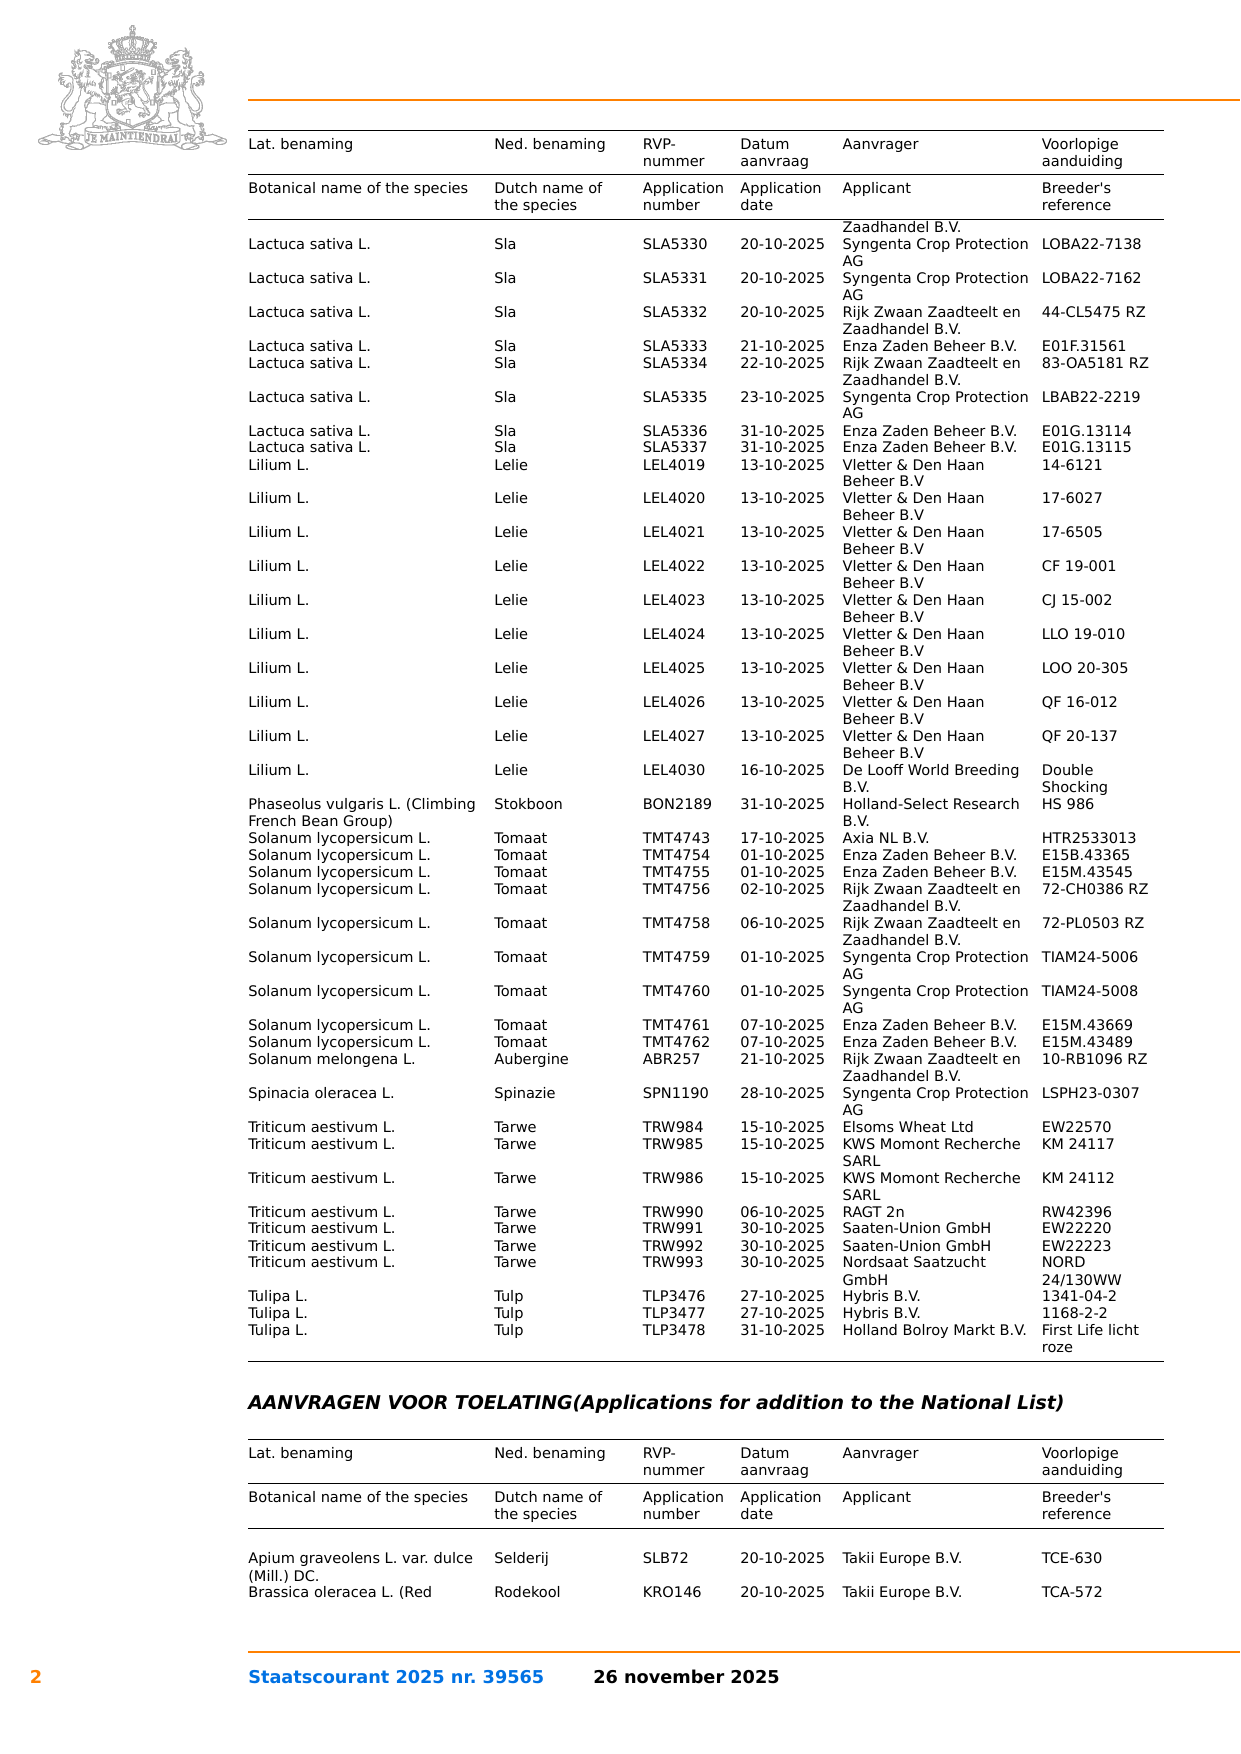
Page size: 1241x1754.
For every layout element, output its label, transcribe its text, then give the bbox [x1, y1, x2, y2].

table_cell LLO 19-010 [1036, 626, 1163, 660]
table_cell 13-10-2025 [734, 694, 837, 728]
table_cell Vletter & Den Haan Beheer B.V [837, 524, 1036, 558]
table_cell [488, 220, 637, 236]
table_cell SLA5337 [637, 439, 734, 456]
table_cell 14-6121 [1036, 456, 1163, 490]
table_cell 20-10-2025 [734, 1584, 837, 1601]
table_cell TRW993 [637, 1254, 734, 1288]
table_cell KM 24117 [1036, 1136, 1163, 1169]
table_cell [837, 1529, 1036, 1550]
table_cell Lelie [488, 728, 637, 762]
table_cell Tulipa L. [248, 1305, 488, 1322]
table_cell KWS Momont Recherche SARL [837, 1170, 1036, 1203]
table_cell TIAM24-5006 [1036, 949, 1163, 983]
table_cell Sla [488, 304, 637, 337]
table_cell Lactuca sativa L. [248, 270, 488, 303]
table_cell 20-10-2025 [734, 304, 837, 337]
table_cell Syngenta Crop Protection AG [837, 236, 1036, 269]
table_cell Lilium L. [248, 456, 488, 490]
table_cell Lactuca sativa L. [248, 389, 488, 422]
table_cell 17-6505 [1036, 524, 1163, 558]
table_cell 13-10-2025 [734, 660, 837, 694]
table_cell Lelie [488, 626, 637, 660]
table_cell LOBA22-7138 [1036, 236, 1163, 269]
table_cell 28-10-2025 [734, 1085, 837, 1118]
table_cell 13-10-2025 [734, 592, 837, 626]
table_cell Vletter & Den Haan Beheer B.V [837, 558, 1036, 592]
table_cell Takii Europe B.V. [837, 1584, 1036, 1601]
picture [38, 25, 227, 150]
table_cell Applicant [837, 1484, 1036, 1528]
table_cell 15-10-2025 [734, 1136, 837, 1169]
table_cell Phaseolus vulgaris L. (Climbing French Bean Group) [248, 796, 488, 830]
table_cell Lelie [488, 490, 637, 524]
table_cell 30-10-2025 [734, 1238, 837, 1254]
table_cell SLA5335 [637, 389, 734, 422]
table_cell RW42396 [1036, 1204, 1163, 1220]
table_cell Nordsaat Saatzucht GmbH [837, 1254, 1036, 1288]
table_cell Enza Zaden Beheer B.V. [837, 423, 1036, 439]
table_cell Saaten-Union GmbH [837, 1238, 1036, 1254]
table_cell Botanical name of the species [248, 175, 488, 219]
table_cell 02-10-2025 [734, 881, 837, 915]
table_cell Tarwe [488, 1220, 637, 1237]
table_cell Tomaat [488, 949, 637, 983]
table_cell EW22223 [1036, 1238, 1163, 1254]
table_cell TMT4743 [637, 830, 734, 847]
table_header RVP-nummer [637, 1440, 734, 1483]
table_cell Vletter & Den Haan Beheer B.V [837, 456, 1036, 490]
table_cell Tulp [488, 1288, 637, 1305]
table_cell LEL4019 [637, 456, 734, 490]
table_cell Triticum aestivum L. [248, 1119, 488, 1136]
table_cell Application number [637, 1484, 734, 1528]
table_cell TMT4761 [637, 1017, 734, 1034]
table_cell 27-10-2025 [734, 1288, 837, 1305]
table_header Ned. benaming [488, 131, 637, 174]
table_cell SLB72 [637, 1550, 734, 1584]
table_cell Syngenta Crop Protection AG [837, 949, 1036, 983]
table_cell Application date [734, 1484, 837, 1528]
table_header Datum aanvraag [734, 1440, 837, 1483]
table_cell SLA5332 [637, 304, 734, 337]
table_cell Breeder's reference [1036, 175, 1163, 219]
table_cell Enza Zaden Beheer B.V. [837, 338, 1036, 354]
table_cell 17-10-2025 [734, 830, 837, 847]
table_cell Sla [488, 423, 637, 439]
table_cell Holland Bolroy Markt B.V. [837, 1322, 1036, 1361]
table_cell 13-10-2025 [734, 524, 837, 558]
table_cell Tulp [488, 1305, 637, 1322]
table_cell Enza Zaden Beheer B.V. [837, 864, 1036, 881]
table_cell Applicant [837, 175, 1036, 219]
table_cell LOBA22-7162 [1036, 270, 1163, 303]
table_cell EW22220 [1036, 1220, 1163, 1237]
table_cell 1168-2-2 [1036, 1305, 1163, 1322]
table_cell Double Shocking [1036, 762, 1163, 796]
table_cell 01-10-2025 [734, 847, 837, 864]
table_cell 21-10-2025 [734, 338, 837, 354]
table_cell Tarwe [488, 1254, 637, 1288]
table_cell Vletter & Den Haan Beheer B.V [837, 592, 1036, 626]
table_cell RAGT 2n [837, 1204, 1036, 1220]
table_cell Tulipa L. [248, 1288, 488, 1305]
table_cell Solanum lycopersicum L. [248, 915, 488, 949]
table_cell TIAM24-5008 [1036, 983, 1163, 1017]
table_cell TMT4758 [637, 915, 734, 949]
table_cell Lactuca sativa L. [248, 355, 488, 388]
table_cell 31-10-2025 [734, 1322, 837, 1361]
table_cell 31-10-2025 [734, 796, 837, 830]
table_cell E15M.43545 [1036, 864, 1163, 881]
table_header Voorlopige aanduiding [1036, 131, 1163, 174]
table_cell Tomaat [488, 1034, 637, 1051]
table_cell SLA5334 [637, 355, 734, 388]
table_cell 13-10-2025 [734, 558, 837, 592]
table_cell Stokboon [488, 796, 637, 830]
table_cell LEL4023 [637, 592, 734, 626]
table_cell Saaten-Union GmbH [837, 1220, 1036, 1237]
table_cell Tomaat [488, 915, 637, 949]
table_cell LSPH23-0307 [1036, 1085, 1163, 1118]
table_cell E15B.43365 [1036, 847, 1163, 864]
table_cell TMT4756 [637, 881, 734, 915]
table_cell Spinazie [488, 1085, 637, 1118]
table_cell Vletter & Den Haan Beheer B.V [837, 626, 1036, 660]
table_cell TRW985 [637, 1136, 734, 1169]
table_cell Solanum lycopersicum L. [248, 830, 488, 847]
table_cell Tarwe [488, 1136, 637, 1169]
table_cell Lilium L. [248, 490, 488, 524]
table_header RVP-nummer [637, 131, 734, 174]
table_cell 20-10-2025 [734, 270, 837, 303]
table_cell Application number [637, 175, 734, 219]
table_cell Rijk Zwaan Zaadteelt en Zaadhandel B.V. [837, 304, 1036, 337]
table_cell TRW992 [637, 1238, 734, 1254]
table_cell 20-10-2025 [734, 236, 837, 269]
table_cell QF 16-012 [1036, 694, 1163, 728]
table_cell Triticum aestivum L. [248, 1136, 488, 1169]
table_cell Tomaat [488, 1017, 637, 1034]
table_cell E15M.43489 [1036, 1034, 1163, 1051]
table_cell KRO146 [637, 1584, 734, 1601]
table_cell Holland-Select Research B.V. [837, 796, 1036, 830]
table_cell Sla [488, 338, 637, 354]
table_header Datum aanvraag [734, 131, 837, 174]
table_cell Axia NL B.V. [837, 830, 1036, 847]
table_cell Vletter & Den Haan Beheer B.V [837, 490, 1036, 524]
table_cell Tarwe [488, 1204, 637, 1220]
table_cell 83-OA5181 RZ [1036, 355, 1163, 388]
table_header Lat. benaming [248, 1440, 488, 1483]
table_cell Enza Zaden Beheer B.V. [837, 847, 1036, 864]
table_cell 01-10-2025 [734, 864, 837, 881]
table_cell CJ 15-002 [1036, 592, 1163, 626]
table_cell Solanum lycopersicum L. [248, 881, 488, 915]
table_cell 07-10-2025 [734, 1034, 837, 1051]
table_cell 13-10-2025 [734, 626, 837, 660]
table_cell TMT4754 [637, 847, 734, 864]
table_cell Enza Zaden Beheer B.V. [837, 1017, 1036, 1034]
table_cell 06-10-2025 [734, 915, 837, 949]
table_cell TMT4755 [637, 864, 734, 881]
table_cell 31-10-2025 [734, 439, 837, 456]
table_cell Application date [734, 175, 837, 219]
table_cell QF 20-137 [1036, 728, 1163, 762]
table_cell Rijk Zwaan Zaadteelt en Zaadhandel B.V. [837, 355, 1036, 388]
table_cell 13-10-2025 [734, 490, 837, 524]
table_cell Triticum aestivum L. [248, 1170, 488, 1203]
table_cell [734, 220, 837, 236]
table_cell Lelie [488, 592, 637, 626]
table_cell LEL4030 [637, 762, 734, 796]
table_cell Lilium L. [248, 660, 488, 694]
table_cell 16-10-2025 [734, 762, 837, 796]
table_cell 44-CL5475 RZ [1036, 304, 1163, 337]
table_cell Lilium L. [248, 626, 488, 660]
table_cell Syngenta Crop Protection AG [837, 389, 1036, 422]
table_cell Spinacia oleracea L. [248, 1085, 488, 1118]
table_cell E01F.31561 [1036, 338, 1163, 354]
table_cell SLA5333 [637, 338, 734, 354]
table_cell 1341-04-2 [1036, 1288, 1163, 1305]
table_cell Lelie [488, 558, 637, 592]
table_cell 72-PL0503 RZ [1036, 915, 1163, 949]
table_cell Lilium L. [248, 592, 488, 626]
table_cell TRW986 [637, 1170, 734, 1203]
table_cell TRW991 [637, 1220, 734, 1237]
table_cell LEL4022 [637, 558, 734, 592]
subtitle AANVRAGEN VOOR TOELATING(Applications for addition to the National List) [248, 1392, 1163, 1414]
table_cell TRW984 [637, 1119, 734, 1136]
table_cell [1036, 1529, 1163, 1550]
table_cell First Life licht roze [1036, 1322, 1163, 1361]
table_cell Vletter & Den Haan Beheer B.V [837, 694, 1036, 728]
table_cell Botanical name of the species [248, 1484, 488, 1528]
table_cell SLA5336 [637, 423, 734, 439]
table_cell Lilium L. [248, 694, 488, 728]
table_cell ABR257 [637, 1051, 734, 1084]
table_cell TMT4759 [637, 949, 734, 983]
table_cell Selderij [488, 1550, 637, 1584]
table_cell Solanum lycopersicum L. [248, 1034, 488, 1051]
table_cell Triticum aestivum L. [248, 1254, 488, 1288]
table_cell Zaadhandel B.V. [837, 220, 1036, 236]
table_cell 06-10-2025 [734, 1204, 837, 1220]
table_cell E01G.13115 [1036, 439, 1163, 456]
table_cell Lelie [488, 660, 637, 694]
table_cell Brassica oleracea L. (Red [248, 1584, 488, 1601]
table_cell Triticum aestivum L. [248, 1220, 488, 1237]
table_cell Tarwe [488, 1238, 637, 1254]
table_cell Solanum lycopersicum L. [248, 847, 488, 864]
table_cell Sla [488, 355, 637, 388]
table_cell 31-10-2025 [734, 423, 837, 439]
table_cell Rijk Zwaan Zaadteelt en Zaadhandel B.V. [837, 915, 1036, 949]
table_cell 23-10-2025 [734, 389, 837, 422]
table_cell TCE-630 [1036, 1550, 1163, 1584]
table_cell KWS Momont Recherche SARL [837, 1136, 1036, 1169]
table_cell Solanum lycopersicum L. [248, 949, 488, 983]
table_cell Tomaat [488, 864, 637, 881]
table_cell Tulp [488, 1322, 637, 1361]
table_header Aanvrager [837, 1440, 1036, 1483]
table_cell Rijk Zwaan Zaadteelt en Zaadhandel B.V. [837, 1051, 1036, 1084]
table_cell Lilium L. [248, 762, 488, 796]
table_header Aanvrager [837, 131, 1036, 174]
table_cell Vletter & Den Haan Beheer B.V [837, 660, 1036, 694]
table_cell Rodekool [488, 1584, 637, 1601]
table_cell Syngenta Crop Protection AG [837, 270, 1036, 303]
table_cell CF 19-001 [1036, 558, 1163, 592]
table_header Ned. benaming [488, 1440, 637, 1483]
table_cell Tomaat [488, 983, 637, 1017]
table_cell E15M.43669 [1036, 1017, 1163, 1034]
table_cell 27-10-2025 [734, 1305, 837, 1322]
table_cell TLP3478 [637, 1322, 734, 1361]
table_cell Tulipa L. [248, 1322, 488, 1361]
table_header Voorlopige aanduiding [1036, 1440, 1163, 1483]
table_cell HTR2533013 [1036, 830, 1163, 847]
table_cell SLA5330 [637, 236, 734, 269]
table_cell TRW990 [637, 1204, 734, 1220]
table_cell Sla [488, 236, 637, 269]
table_cell [488, 1529, 637, 1550]
table_cell NORD 24/130WW [1036, 1254, 1163, 1288]
table_cell 10-RB1096 RZ [1036, 1051, 1163, 1084]
table_cell Lilium L. [248, 728, 488, 762]
table_cell LEL4024 [637, 626, 734, 660]
table_cell [637, 220, 734, 236]
table_cell Lactuca sativa L. [248, 439, 488, 456]
table_cell Lilium L. [248, 524, 488, 558]
table_cell Hybris B.V. [837, 1305, 1036, 1322]
table_cell [734, 1529, 837, 1550]
table_cell 72-CH0386 RZ [1036, 881, 1163, 915]
table_cell Tomaat [488, 881, 637, 915]
table_cell Vletter & Den Haan Beheer B.V [837, 728, 1036, 762]
table_cell Solanum melongena L. [248, 1051, 488, 1084]
table_header Lat. benaming [248, 131, 488, 174]
table_cell Rijk Zwaan Zaadteelt en Zaadhandel B.V. [837, 881, 1036, 915]
table_cell Tarwe [488, 1170, 637, 1203]
table_cell 01-10-2025 [734, 983, 837, 1017]
table_cell TMT4760 [637, 983, 734, 1017]
table_cell Lelie [488, 694, 637, 728]
table_cell Sla [488, 439, 637, 456]
table_cell Solanum lycopersicum L. [248, 864, 488, 881]
table_cell TMT4762 [637, 1034, 734, 1051]
table_cell De Looff World Breeding B.V. [837, 762, 1036, 796]
table_cell Lelie [488, 762, 637, 796]
table_cell Lactuca sativa L. [248, 236, 488, 269]
table_cell Lactuca sativa L. [248, 338, 488, 354]
table_cell 17-6027 [1036, 490, 1163, 524]
table_cell 30-10-2025 [734, 1220, 837, 1237]
table_cell BON2189 [637, 796, 734, 830]
table_cell Breeder's reference [1036, 1484, 1163, 1528]
table_cell LEL4020 [637, 490, 734, 524]
table_cell Syngenta Crop Protection AG [837, 983, 1036, 1017]
table_cell Sla [488, 389, 637, 422]
table_cell LEL4026 [637, 694, 734, 728]
table_cell Apium graveolens L. var. dulce (Mill.) DC. [248, 1550, 488, 1584]
table_cell KM 24112 [1036, 1170, 1163, 1203]
table_cell Elsoms Wheat Ltd [837, 1119, 1036, 1136]
table_cell Triticum aestivum L. [248, 1238, 488, 1254]
table_cell 13-10-2025 [734, 456, 837, 490]
table_cell Takii Europe B.V. [837, 1550, 1036, 1584]
table_cell Lelie [488, 456, 637, 490]
table_cell SPN1190 [637, 1085, 734, 1118]
table_cell [1036, 220, 1163, 236]
table_cell Lactuca sativa L. [248, 423, 488, 439]
table_cell Solanum lycopersicum L. [248, 983, 488, 1017]
table_cell LOO 20-305 [1036, 660, 1163, 694]
table_cell LEL4021 [637, 524, 734, 558]
table_cell 20-10-2025 [734, 1550, 837, 1584]
table_cell LBAB22-2219 [1036, 389, 1163, 422]
table_cell LEL4027 [637, 728, 734, 762]
table_cell Syngenta Crop Protection AG [837, 1085, 1036, 1118]
table_cell Aubergine [488, 1051, 637, 1084]
table_cell 15-10-2025 [734, 1170, 837, 1203]
table_cell Lilium L. [248, 558, 488, 592]
table_cell 07-10-2025 [734, 1017, 837, 1034]
table_cell Lelie [488, 524, 637, 558]
table_cell LEL4025 [637, 660, 734, 694]
table_cell [637, 1529, 734, 1550]
table_cell [248, 1529, 488, 1550]
table_cell Dutch name of the species [488, 175, 637, 219]
table_cell 01-10-2025 [734, 949, 837, 983]
table_cell Sla [488, 270, 637, 303]
table_cell 13-10-2025 [734, 728, 837, 762]
table_cell Enza Zaden Beheer B.V. [837, 439, 1036, 456]
table_cell Enza Zaden Beheer B.V. [837, 1034, 1036, 1051]
table_cell [248, 220, 488, 236]
table_cell Tomaat [488, 830, 637, 847]
table_cell SLA5331 [637, 270, 734, 303]
table_cell TLP3477 [637, 1305, 734, 1322]
table_cell TCA-572 [1036, 1584, 1163, 1601]
table_cell EW22570 [1036, 1119, 1163, 1136]
table_cell Tarwe [488, 1119, 637, 1136]
table_cell Hybris B.V. [837, 1288, 1036, 1305]
table_cell Solanum lycopersicum L. [248, 1017, 488, 1034]
table_cell HS 986 [1036, 796, 1163, 830]
table_cell Dutch name of the species [488, 1484, 637, 1528]
table_cell 15-10-2025 [734, 1119, 837, 1136]
table_cell Lactuca sativa L. [248, 304, 488, 337]
table_cell 21-10-2025 [734, 1051, 837, 1084]
table_cell E01G.13114 [1036, 423, 1163, 439]
table_cell 22-10-2025 [734, 355, 837, 388]
table_cell TLP3476 [637, 1288, 734, 1305]
table_cell 30-10-2025 [734, 1254, 837, 1288]
table_cell Tomaat [488, 847, 637, 864]
table_cell Triticum aestivum L. [248, 1204, 488, 1220]
